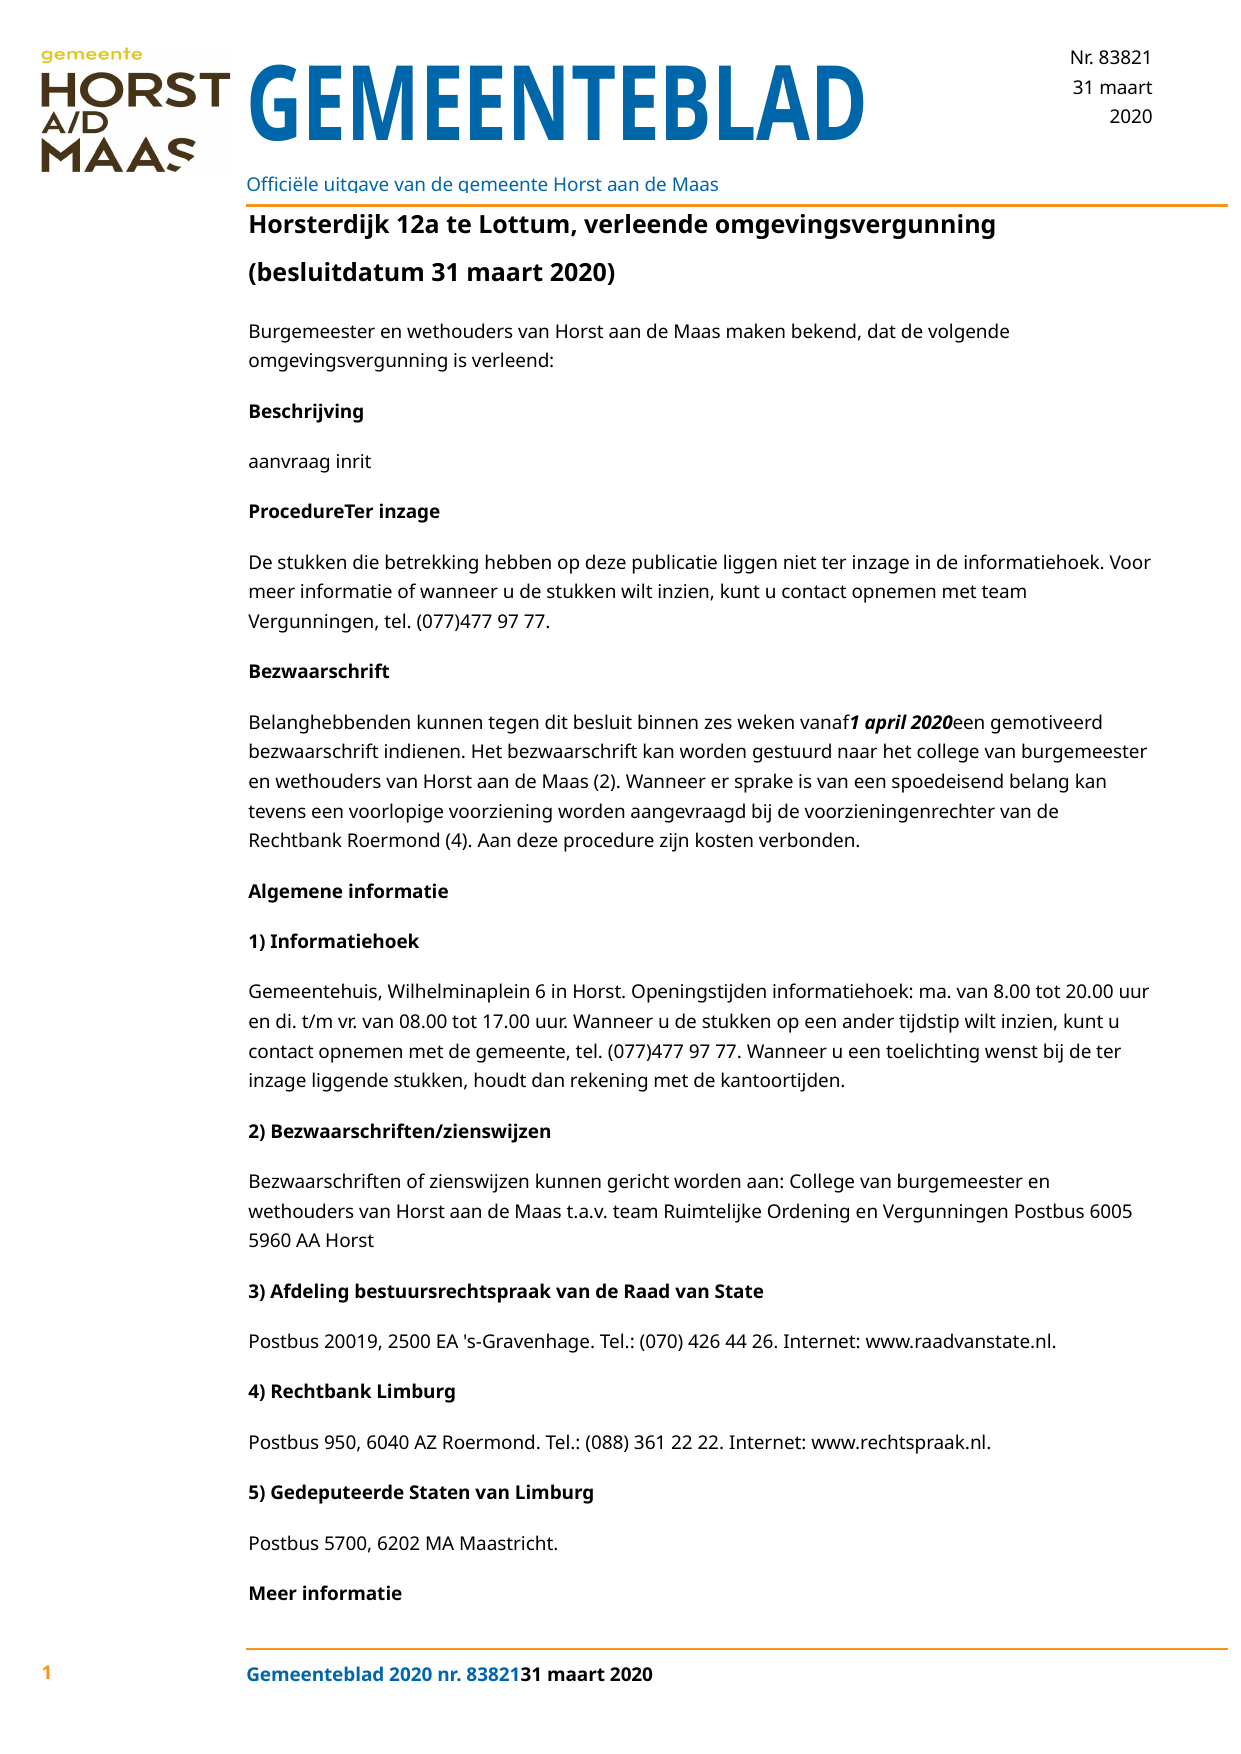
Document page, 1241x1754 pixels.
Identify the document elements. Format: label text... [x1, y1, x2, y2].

text Belanghebbenden kunnen tegen dit besluit binnen zes weken vanaf1 april 2020een gemotiveerd bezwaarschrift indienen. Het bezwaarschrift kan worden gestuurd naar het college van burgemeester en wethouders van Horst aan de Maas (2). Wanneer er sprake is van een spoedeisend belang kan tevens een voorlopige voorziening worden aangevraagd bij de voorzieningenrechter van de Rechtbank Roermond (4). Aan deze procedure zijn kosten verbonden. [248, 709, 1152, 853]
text Meer informatie [248, 1580, 1152, 1606]
text De stukken die betrekking hebben op deze publicatie liggen niet ter inzage in de informatiehoek. Voor meer informatie of wanneer u de stukken wilt inzien, kunt u contact opnemen met team Vergunningen, tel. (077)477 97 77. [248, 549, 1152, 634]
text aanvraag inrit [248, 448, 1152, 474]
text Postbus 950, 6040 AZ Roermond. Tel.: (088) 361 22 22. Internet: www.rechtspraak.nl. [248, 1429, 1152, 1455]
text Postbus 5700, 6202 MA Maastricht. [248, 1530, 1152, 1556]
text 4) Rechtbank Limburg [248, 1379, 1152, 1404]
picture [41, 47, 231, 172]
text Bezwaarschriften of zienswijzen kunnen gericht worden aan: College van burgemeester en wethouders van Horst aan de Maas t.a.v. team Ruimtelijke Ordening en Vergunningen Postbus 6005 5960 AA Horst [248, 1168, 1152, 1253]
text 5) Gedeputeerde Staten van Limburg [248, 1479, 1152, 1505]
text Beschrijving [248, 398, 1152, 424]
text Algemene informatie [248, 878, 1152, 904]
text Burgemeester en wethouders van Horst aan de Maas maken bekend, dat de volgende omgevingsvergunning is verleend: [248, 318, 1152, 373]
text Gemeentehuis, Wilhelminaplein 6 in Horst. Openingstijden informatiehoek: ma. van 8.00 tot 20.00 uur en di. t/m vr. van 08.00 tot 17.00 uur. Wanneer u de stukken op een ander tijdstip wilt inzien, kunt u contact opnemen met de gemeente, tel. (077)477 97 77. Wanneer u een toelichting wenst bij de ter inzage liggende stukken, houdt dan rekening met de kantoortijden. [248, 979, 1152, 1093]
text 3) Afdeling bestuursrechtspraak van de Raad van State [248, 1278, 1152, 1304]
text ProcedureTer inzage [248, 499, 1152, 524]
text Horsterdijk 12a te Lottum, verleende omgevingsvergunning (besluitdatum 31 maart 2020) [248, 207, 1152, 288]
text Bezwaarschrift [248, 659, 1152, 684]
text Postbus 20019, 2500 EA 's-Gravenhage. Tel.: (070) 426 44 26. Internet: www.raadvanstate.nl. [248, 1328, 1152, 1354]
text 1) Informatiehoek [248, 928, 1152, 954]
text 2) Bezwaarschriften/zienswijzen [248, 1118, 1152, 1144]
